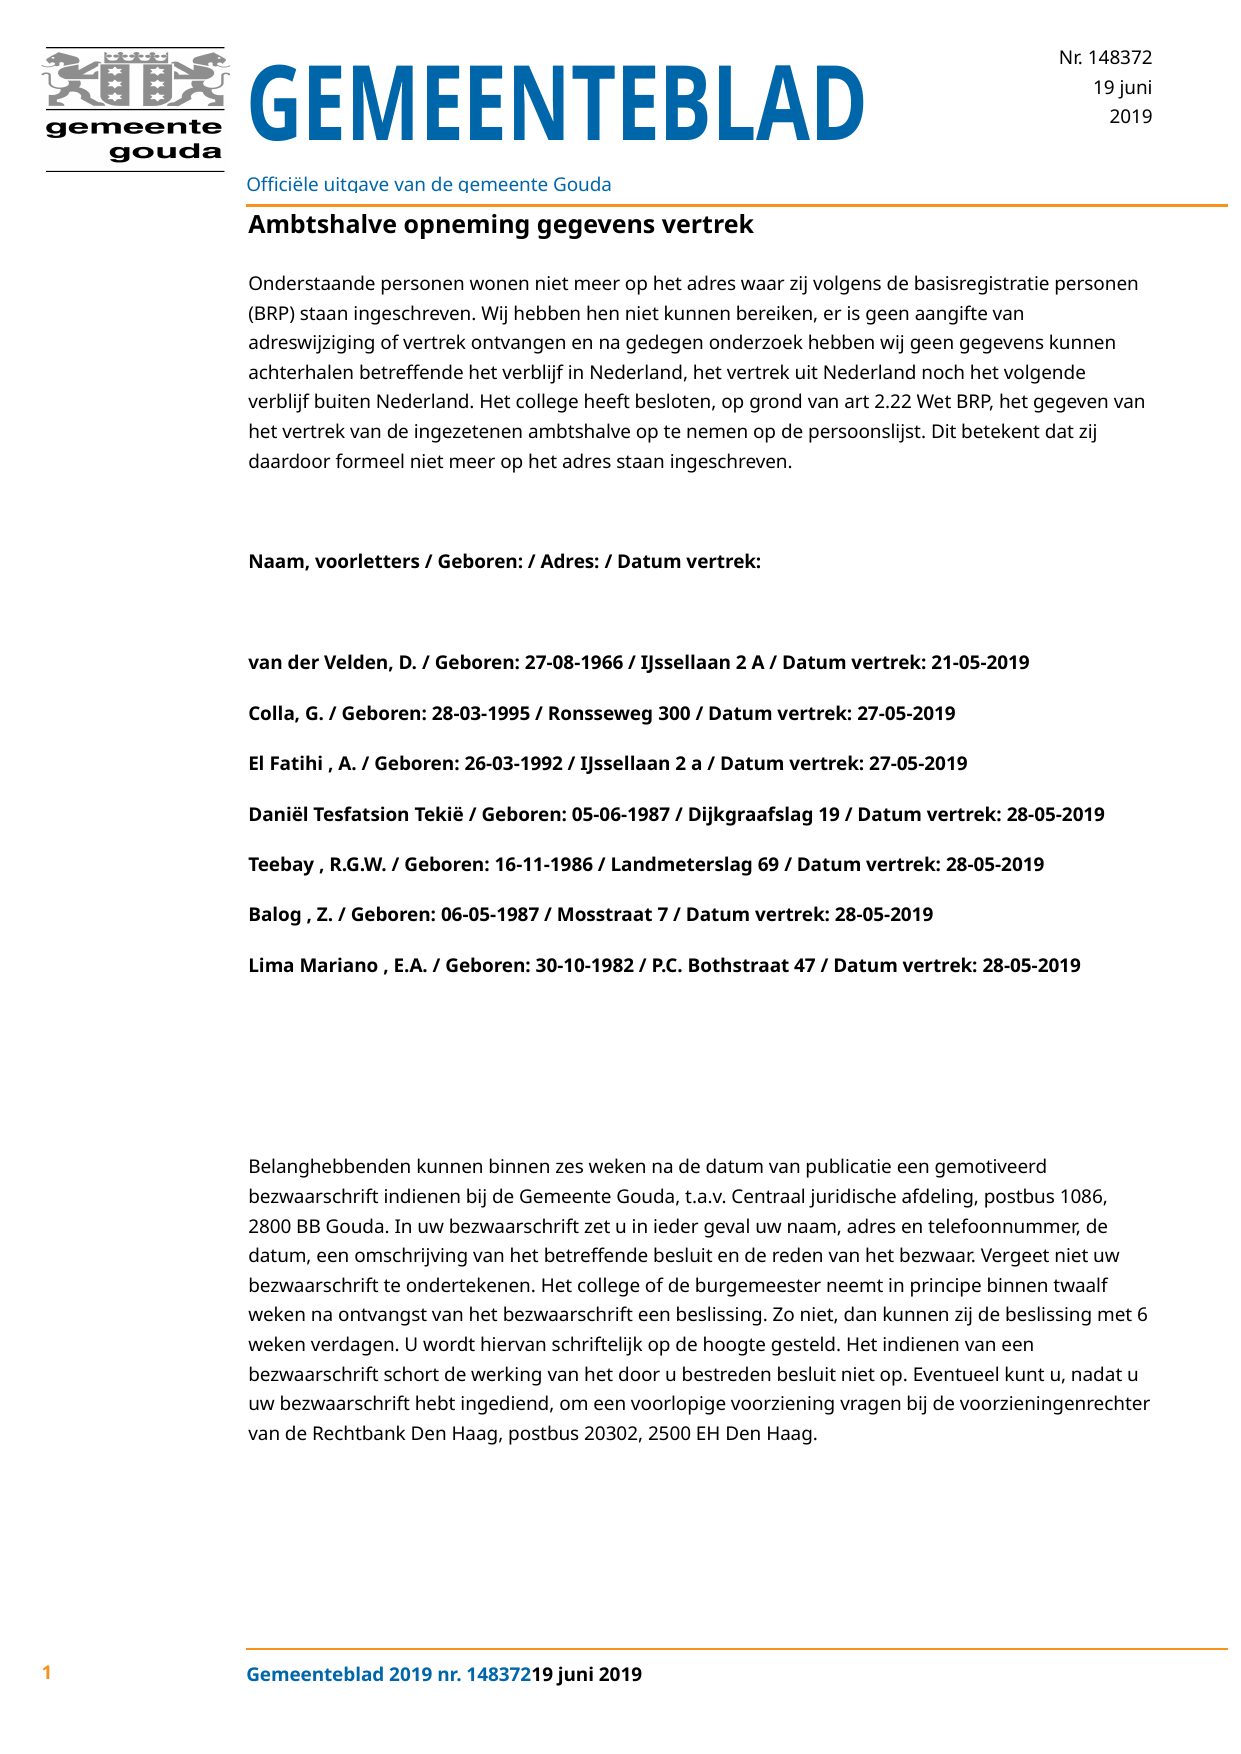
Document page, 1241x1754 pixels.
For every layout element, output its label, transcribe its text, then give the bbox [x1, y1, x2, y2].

text Ambtshalve opneming gegevens vertrek [248, 207, 1152, 241]
text Daniël Tesfatsion Tekië / Geboren: 05-06-1987 / Dijkgraafslag 19 / Datum vertrek: 28-05-2019 [248, 801, 1152, 826]
text Naam, voorletters / Geboren: / Adres: / Datum vertrek: [248, 549, 1152, 574]
text Onderstaande personen wonen niet meer op het adres waar zij volgens de basisregistratie personen (BRP) staan ingeschreven. Wij hebben hen niet kunnen bereiken, er is geen aangifte van adreswijziging of vertrek ontvangen en na gedegen onderzoek hebben wij geen gegevens kunnen achterhalen betreffende het verblijf in Nederland, het vertrek uit Nederland noch het volgende verblijf buiten Nederland. Het college heeft besloten, op grond van art 2.22 Wet BRP, het gegeven van het vertrek van de ingezetenen ambtshalve op te nemen op de persoonslijst. Dit betekent dat zij daardoor formeel niet meer op het adres staan ingeschreven. [248, 270, 1152, 473]
text El Fatihi , A. / Geboren: 26-03-1992 / IJssellaan 2 a / Datum vertrek: 27-05-2019 [248, 750, 1152, 776]
text Lima Mariano , E.A. / Geboren: 30-10-1982 / P.C. Bothstraat 47 / Datum vertrek: 28-05-2019 [248, 952, 1152, 978]
text Balog , Z. / Geboren: 06-05-1987 / Mosstraat 7 / Datum vertrek: 28-05-2019 [248, 902, 1152, 927]
text van der Velden, D. / Geboren: 27-08-1966 / IJssellaan 2 A / Datum vertrek: 21-05-2019 [248, 649, 1152, 675]
text Teebay , R.G.W. / Geboren: 16-11-1986 / Landmeterslag 69 / Datum vertrek: 28-05-2019 [248, 851, 1152, 877]
text Belanghebbenden kunnen binnen zes weken na de datum van publicatie een gemotiveerd bezwaarschrift indienen bij de Gemeente Gouda, t.a.v. Centraal juridische afdeling, postbus 1086, 2800 BB Gouda. In uw bezwaarschrift zet u in ieder geval uw naam, adres en telefoonnummer, de datum, een omschrijving van het betreffende besluit en de reden van het bezwaar. Vergeet niet uw bezwaarschrift te ondertekenen. Het college of de burgemeester neemt in principe binnen twaalf weken na ontvangst van het bezwaarschrift een beslissing. Zo niet, dan kunnen zij de beslissing met 6 weken verdagen. U wordt hiervan schriftelijk op de hoogte gesteld. Het indienen van een bezwaarschrift schort de werking van het door u bestreden besluit niet op. Eventueel kunt u, nadat u uw bezwaarschrift hebt ingediend, om een voorlopige voorziening vragen bij de voorzieningenrechter van de Rechtbank Den Haag, postbus 20302, 2500 EH Den Haag. [248, 1154, 1152, 1446]
picture [41, 47, 231, 172]
text Colla, G. / Geboren: 28-03-1995 / Ronsseweg 300 / Datum vertrek: 27-05-2019 [248, 700, 1152, 726]
